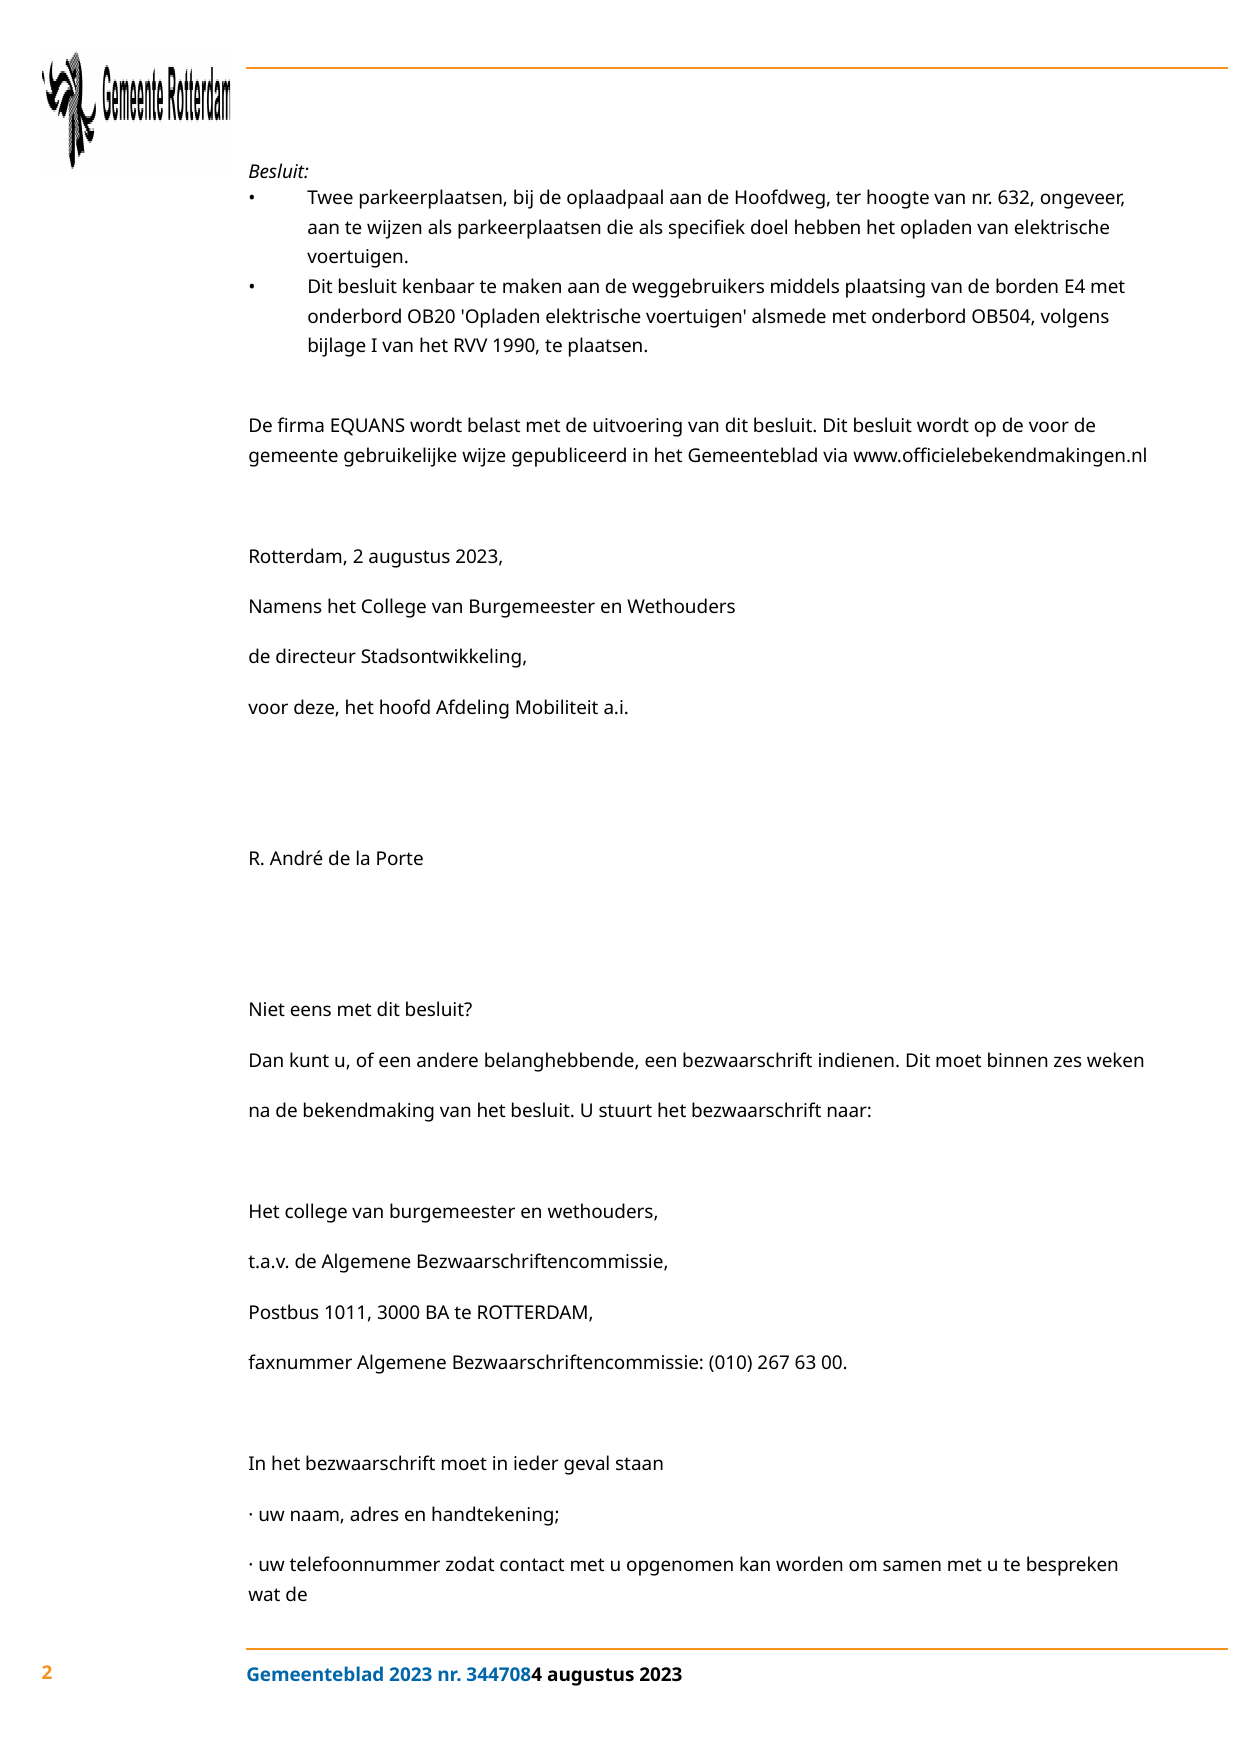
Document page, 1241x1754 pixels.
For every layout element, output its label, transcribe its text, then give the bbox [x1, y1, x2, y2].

text Niet eens met dit besluit? [248, 997, 1152, 1022]
text · uw naam, adres en handtekening; [248, 1501, 1152, 1526]
text · uw telefoonnummer zodat contact met u opgenomen kan worden om samen met u te bespreken wat de [248, 1551, 1152, 1606]
text de directeur Stadsontwikkeling, [248, 644, 1152, 669]
text voor deze, het hoofd Afdeling Mobiliteit a.i. [248, 694, 1152, 720]
text In het bezwaarschrift moet in ieder geval staan [248, 1450, 1152, 1476]
list Dit besluit kenbaar te maken aan de weggebruikers middels plaatsing van de borden E4 met onderbord OB20 'Opladen elektrische voertuigen' alsmede met onderbord OB504, volgens bijlage I van het RVV 1990, te plaatsen. [248, 273, 1152, 358]
text Namens het College van Burgemeester en Wethouders [248, 593, 1152, 619]
text Besluit: [248, 159, 1152, 184]
text Dan kunt u, of een andere belanghebbende, een bezwaarschrift indienen. Dit moet binnen zes weken [248, 1047, 1152, 1073]
text t.a.v. de Algemene Bezwaarschriftencommissie, [248, 1249, 1152, 1274]
text R. André de la Porte [248, 845, 1152, 871]
text Het college van burgemeester en wethouders, [248, 1198, 1152, 1224]
picture [41, 47, 231, 172]
text Postbus 1011, 3000 BA te ROTTERDAM, [248, 1299, 1152, 1325]
text Rotterdam, 2 augustus 2023, [248, 543, 1152, 568]
list Twee parkeerplaatsen, bij de oplaadpaal aan de Hoofdweg, ter hoogte van nr. 632, ongeveer, aan te wijzen als parkeerplaatsen die als specifiek doel hebben het opladen van elektrische voertuigen. [248, 184, 1152, 269]
text faxnummer Algemene Bezwaarschriftencommissie: (010) 267 63 00. [248, 1349, 1152, 1375]
text na de bekendmaking van het besluit. U stuurt het bezwaarschrift naar: [248, 1097, 1152, 1123]
text De firma EQUANS wordt belast met de uitvoering van dit besluit. Dit besluit wordt op de voor de gemeente gebruikelijke wijze gepubliceerd in het Gemeenteblad via www.officielebekendmakingen.nl [248, 412, 1152, 468]
